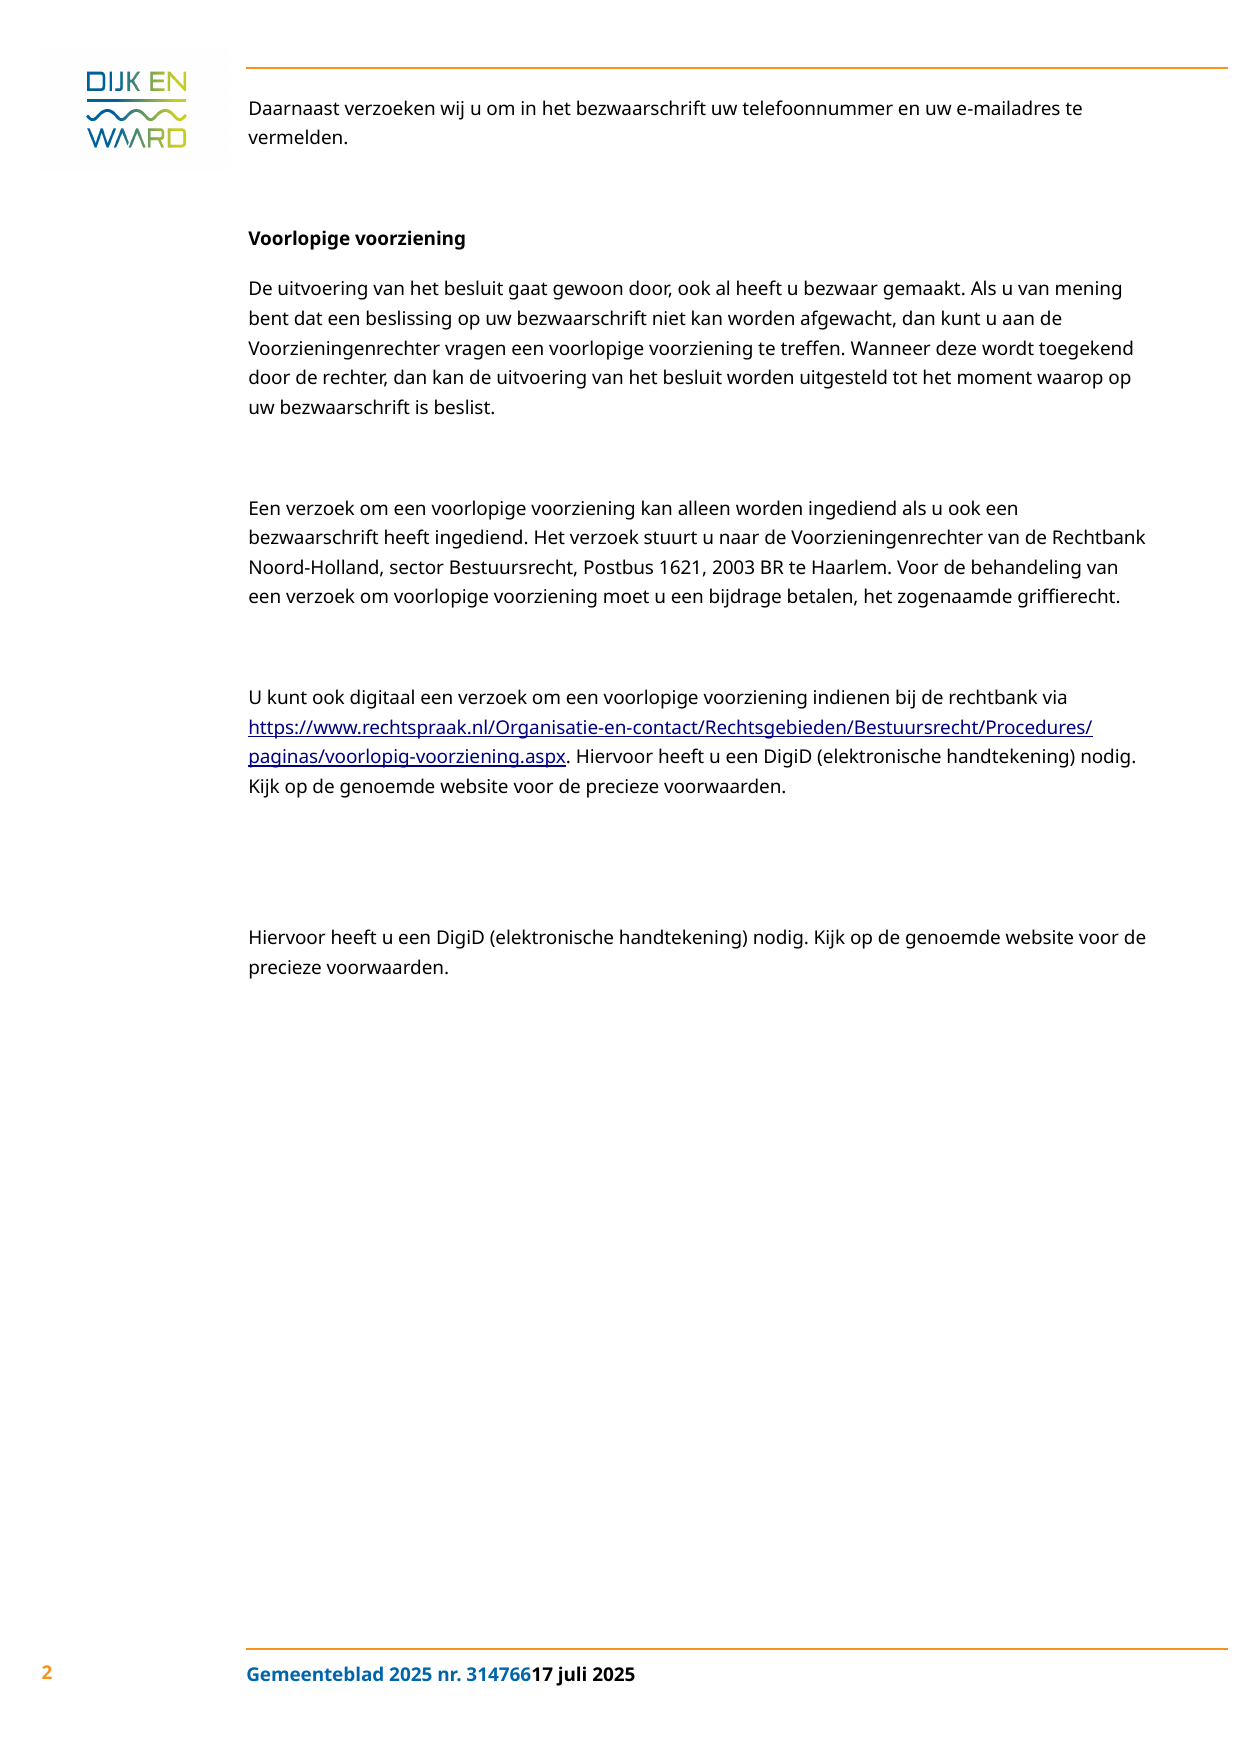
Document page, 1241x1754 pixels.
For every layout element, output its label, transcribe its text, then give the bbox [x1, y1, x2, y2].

picture [41, 47, 231, 172]
text Een verzoek om een voorlopige voorziening kan alleen worden ingediend als u ook een bezwaarschrift heeft ingediend. Het verzoek stuurt u naar de Voorzieningenrechter van de Rechtbank Noord-Holland, sector Bestuursrecht, Postbus 1621, 2003 BR te Haarlem. Voor de behandeling van een verzoek om voorlopige voorziening moet u een bijdrage betalen, het zogenaamde griffierecht. [248, 495, 1152, 609]
text Hiervoor heeft u een DigiD (elektronische handtekening) nodig. Kijk op de genoemde website voor de precieze voorwaarden. [248, 924, 1152, 980]
text U kunt ook digitaal een verzoek om een voorlopige voorziening indienen bij de rechtbank via https://www.rechtspraak.nl/Organisatie-en-contact/Rechtsgebieden/Bestuursrecht/Procedures/paginas/voorlopig-voorziening.aspx. Hiervoor heeft u een DigiD (elektronische handtekening) nodig. Kijk op de genoemde website voor de precieze voorwaarden. [248, 684, 1152, 799]
text Daarnaast verzoeken wij u om in het bezwaarschrift uw telefoonnummer en uw e-mailadres te vermelden. [248, 95, 1152, 150]
text De uitvoering van het besluit gaat gewoon door, ook al heeft u bezwaar gemaakt. Als u van mening bent dat een beslissing op uw bezwaarschrift niet kan worden afgewacht, dan kunt u aan de Voorzieningenrechter vragen een voorlopige voorziening te treffen. Wanneer deze wordt toegekend door de rechter, dan kan de uitvoering van het besluit worden uitgesteld tot het moment waarop op uw bezwaarschrift is beslist. [248, 276, 1152, 420]
text Voorlopige voorziening [248, 225, 1152, 251]
